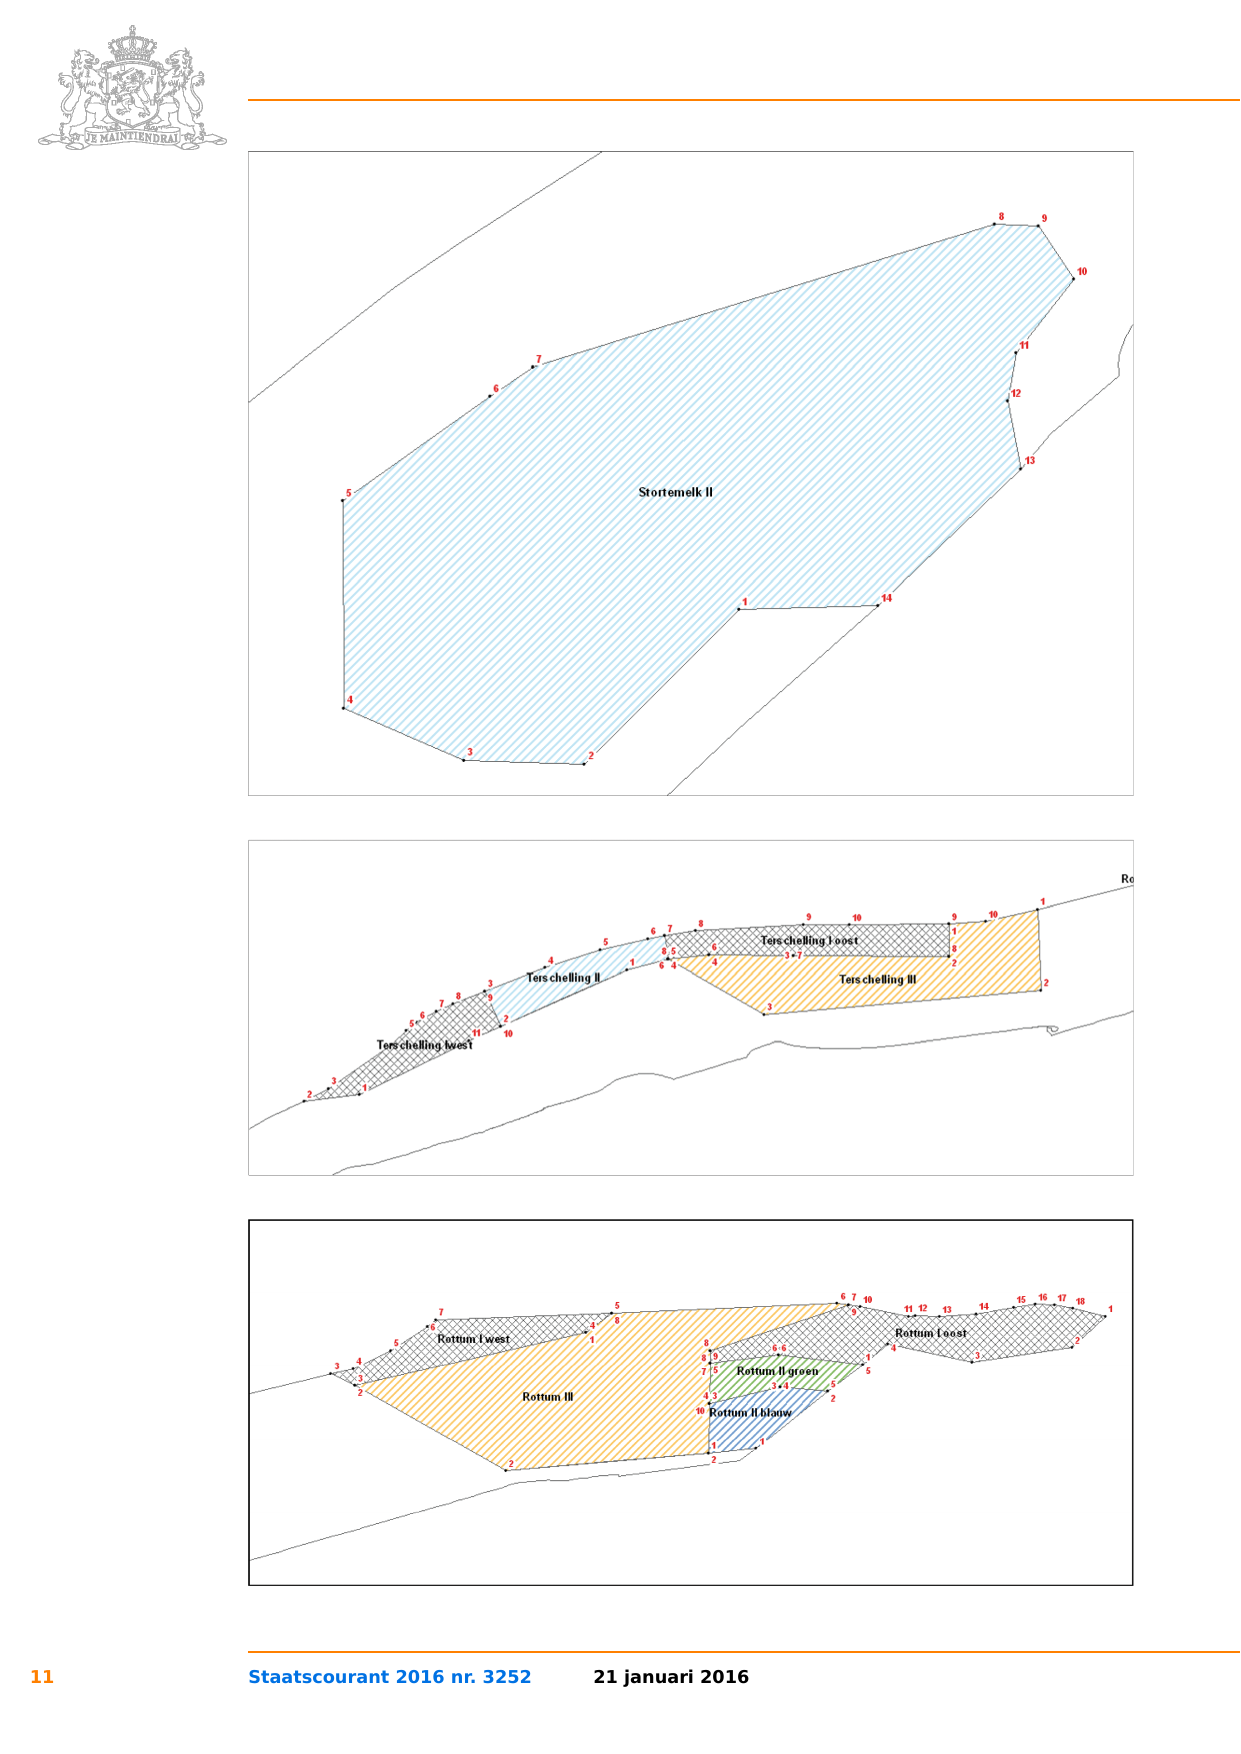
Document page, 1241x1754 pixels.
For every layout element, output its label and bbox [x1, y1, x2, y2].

picture [248, 1219, 1134, 1586]
picture [248, 151, 1134, 796]
picture [248, 839, 1134, 1176]
picture [38, 25, 227, 150]
